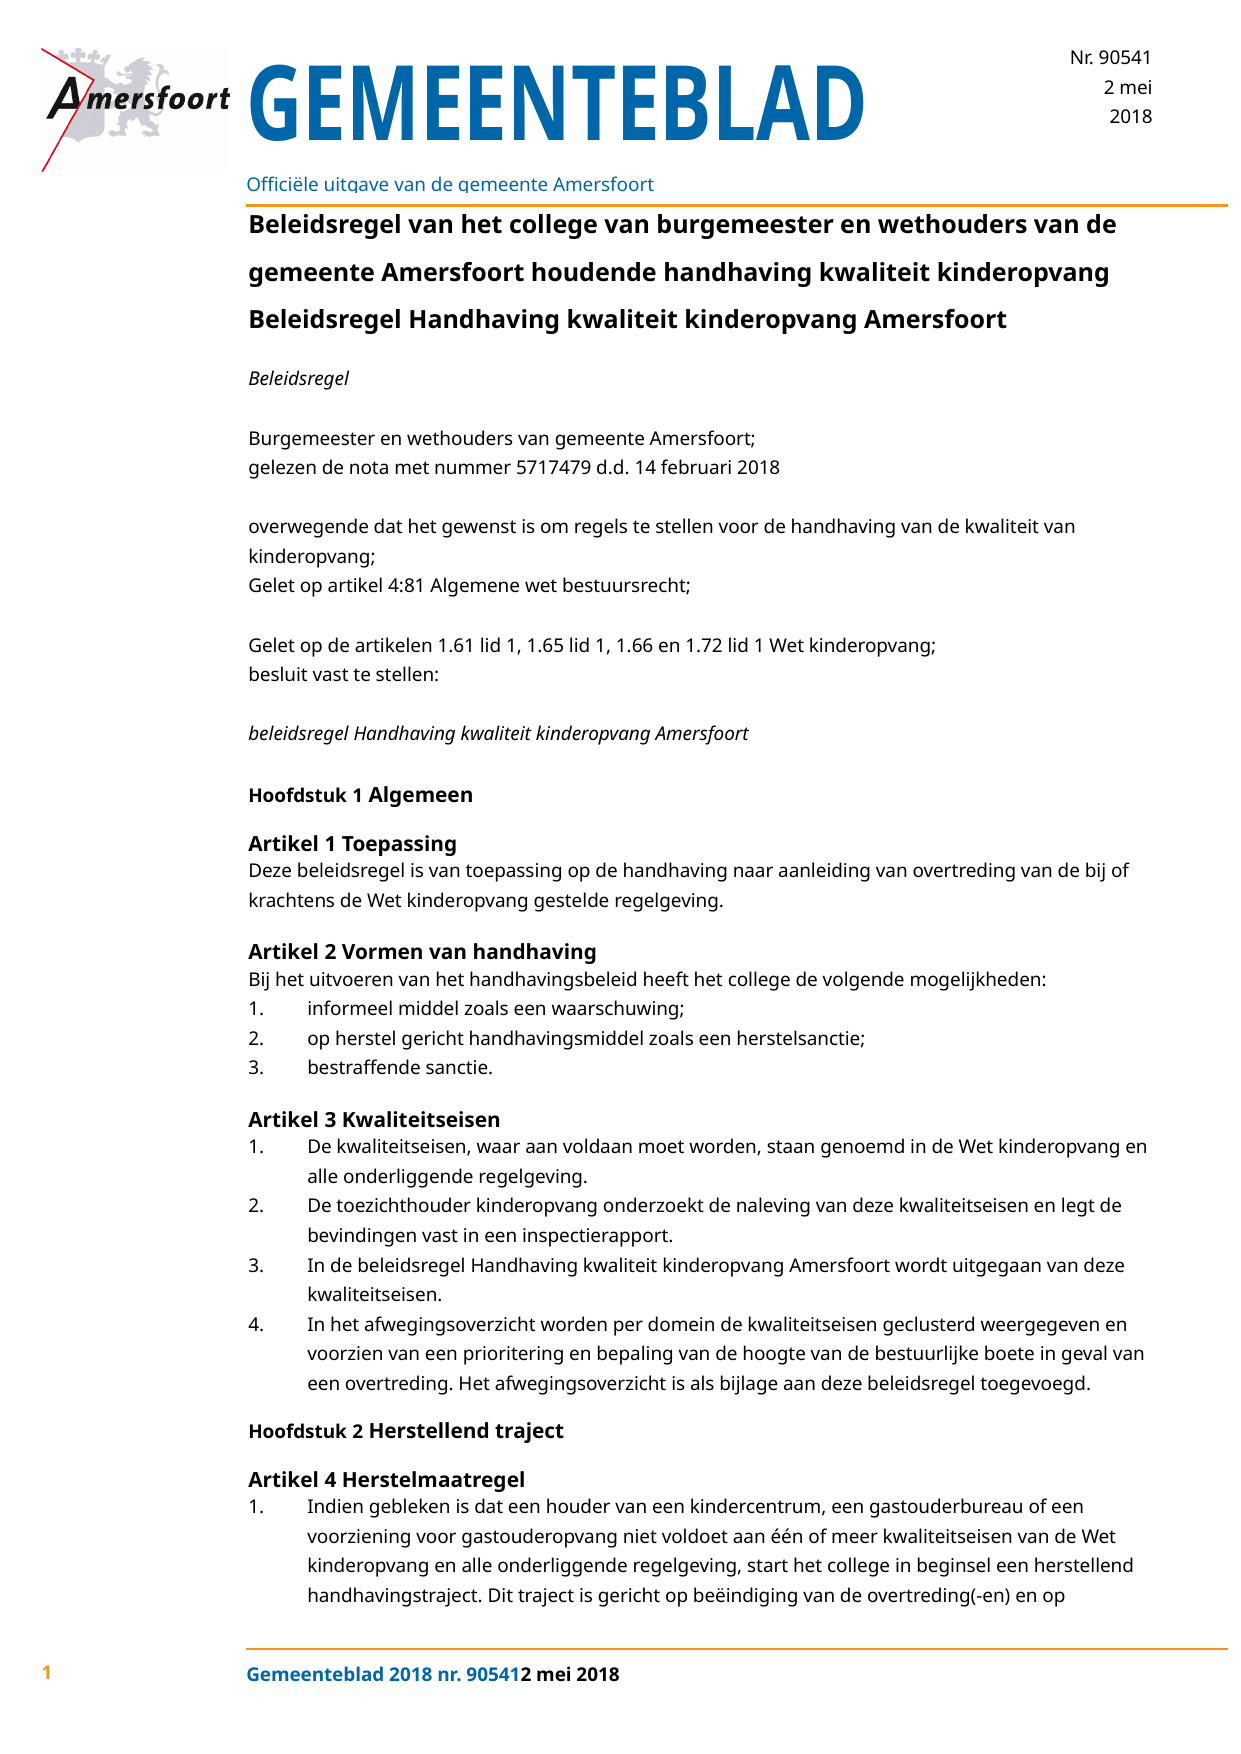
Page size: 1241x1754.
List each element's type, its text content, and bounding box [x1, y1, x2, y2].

text Artikel 4 Herstelmaatregel [248, 1465, 1152, 1493]
list In het afwegingsoverzicht worden per domein de kwaliteitseisen geclusterd weergegeven en voorzien van een prioritering en bepaling van de hoogte van de bestuurlijke boete in geval van een overtreding. Het afwegingsoverzicht is als bijlage aan deze beleidsregel toegevoegd. [248, 1311, 1152, 1396]
text gelezen de nota met nummer 5717479 d.d. 14 februari 2018 [248, 454, 1152, 480]
list informeel middel zoals een waarschuwing; [248, 995, 1152, 1021]
list De toezichthouder kinderopvang onderzoekt de naleving van deze kwaliteitseisen en legt de bevindingen vast in een inspectierapport. [248, 1193, 1152, 1248]
text Artikel 2 Vormen van handhaving [248, 937, 1152, 966]
text Beleidsregel [248, 366, 1152, 391]
text Artikel 3 Kwaliteitseisen [248, 1105, 1152, 1133]
text Gelet op de artikelen 1.61 lid 1, 1.65 lid 1, 1.66 en 1.72 lid 1 Wet kinderopvang; [248, 632, 1152, 657]
list In de beleidsregel Handhaving kwaliteit kinderopvang Amersfoort wordt uitgegaan van deze kwaliteitseisen. [248, 1252, 1152, 1307]
text overwegende dat het gewenst is om regels te stellen voor de handhaving van de kwaliteit van kinderopvang; [248, 513, 1152, 569]
picture [41, 47, 231, 172]
text Deze beleidsregel is van toepassing op de handhaving naar aanleiding van overtreding van de bij of krachtens de Wet kinderopvang gestelde regelgeving. [248, 857, 1152, 913]
list op herstel gericht handhavingsmiddel zoals een herstelsanctie; [248, 1025, 1152, 1051]
text Artikel 1 Toepassing [248, 829, 1152, 857]
list De kwaliteitseisen, waar aan voldaan moet worden, staan genoemd in de Wet kinderopvang en alle onderliggende regelgeving. [248, 1133, 1152, 1189]
list Indien gebleken is dat een houder van een kindercentrum, een gastouderbureau of een voorziening voor gastouderopvang niet voldoet aan één of meer kwaliteitseisen van de Wet kinderopvang en alle onderliggende regelgeving, start het college in beginsel een herstellend handhavingstraject. Dit traject is gericht op beëindiging van de overtreding(-en) en op [248, 1493, 1152, 1608]
text Beleidsregel van het college van burgemeester en wethouders van de gemeente Amersfoort houdende handhaving kwaliteit kinderopvang Beleidsregel Handhaving kwaliteit kinderopvang Amersfoort [248, 207, 1152, 336]
text Hoofdstuk 1 Algemeen [248, 780, 1152, 808]
text Hoofdstuk 2 Herstellend traject [248, 1416, 1152, 1444]
text Burgemeester en wethouders van gemeente Amersfoort; [248, 425, 1152, 450]
text beleidsregel Handhaving kwaliteit kinderopvang Amersfoort [248, 721, 1152, 746]
list bestraffende sanctie. [248, 1054, 1152, 1080]
text besluit vast te stellen: [248, 661, 1152, 687]
text Bij het uitvoeren van het handhavingsbeleid heeft het college de volgende mogelijkheden: [248, 966, 1152, 992]
text Gelet op artikel 4:81 Algemene wet bestuursrecht; [248, 573, 1152, 598]
